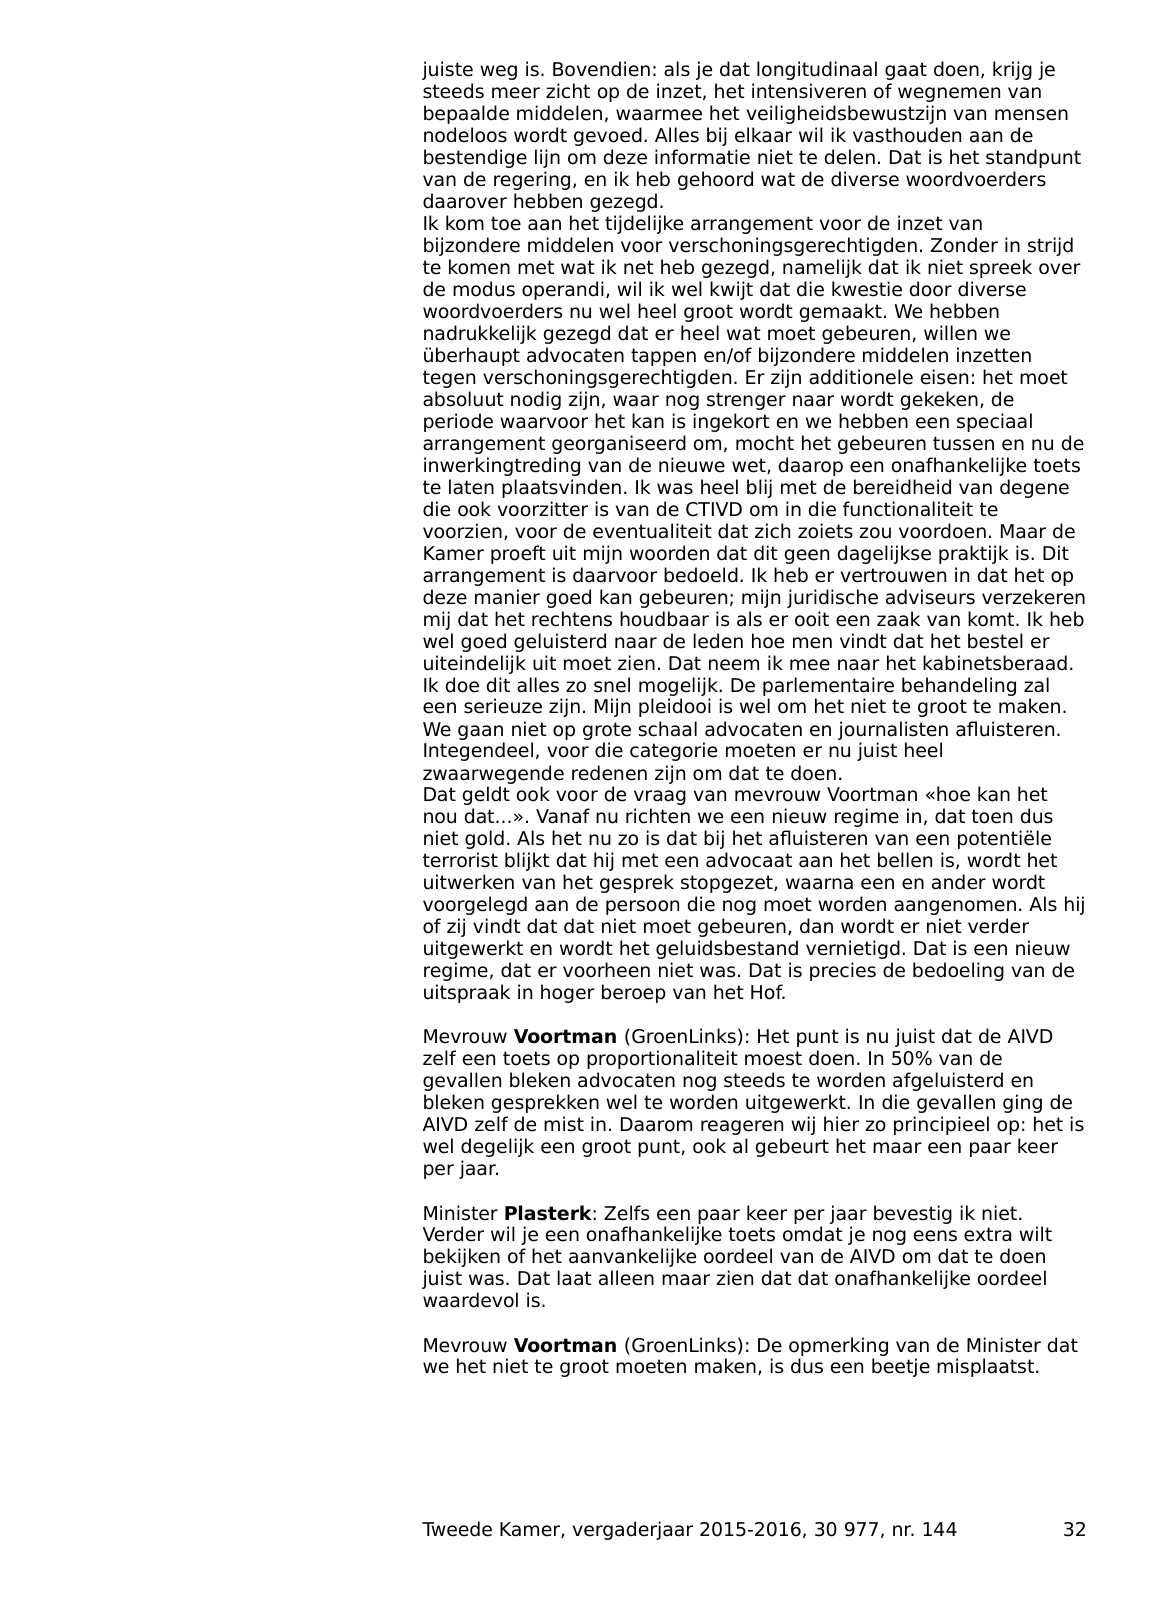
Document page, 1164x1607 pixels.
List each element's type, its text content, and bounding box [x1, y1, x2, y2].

text Minister Plasterk: Zelfs een paar keer per jaar bevestig ik niet. Verder wil je een onafhankelijke toets omdat je nog eens extra wilt bekijken of het aanvankelijke oordeel van de AIVD om dat te doen juist was. Dat laat alleen maar zien dat dat onafhankelijke oordeel waardevol is. [422, 1202, 1087, 1312]
text Ik kom toe aan het tijdelijke arrangement voor de inzet van bijzondere middelen voor verschoningsgerechtigden. Zonder in strijd te komen met wat ik net heb gezegd, namelijk dat ik niet spreek over de modus operandi, wil ik wel kwijt dat die kwestie door diverse woordvoerders nu wel heel groot wordt gemaakt. We hebben nadrukkelijk gezegd dat er heel wat moet gebeuren, willen we überhaupt advocaten tappen en/of bijzondere middelen inzetten tegen verschoningsgerechtigden. Er zijn additionele eisen: het moet absoluut nodig zijn, waar nog strenger naar wordt gekeken, de periode waarvoor het kan is ingekort en we hebben een speciaal arrangement georganiseerd om, mocht het gebeuren tussen en nu de inwerkingtreding van de nieuwe wet, daarop een onafhankelijke toets te laten plaatsvinden. Ik was heel blij met de bereidheid van degene die ook voorzitter is van de CTIVD om in die functionaliteit te voorzien, voor de eventualiteit dat zich zoiets zou voordoen. Maar de Kamer proeft uit mijn woorden dat dit geen dagelijkse praktijk is. Dit arrangement is daarvoor bedoeld. Ik heb er vertrouwen in dat het op deze manier goed kan gebeuren; mijn juridische adviseurs verzekeren mij dat het rechtens houdbaar is als er ooit een zaak van komt. Ik heb wel goed geluisterd naar de leden hoe men vindt dat het bestel er uiteindelijk uit moet zien. Dat neem ik mee naar het kabinetsberaad. Ik doe dit alles zo snel mogelijk. De parlementaire behandeling zal een serieuze zijn. Mijn pleidooi is wel om het niet te groot te maken. We gaan niet op grote schaal advocaten en journalisten afluisteren. Integendeel, voor die categorie moeten er nu juist heel zwaarwegende redenen zijn om dat te doen. [422, 213, 1087, 784]
text Mevrouw Voortman (GroenLinks): Het punt is nu juist dat de AIVD zelf een toets op proportionaliteit moest doen. In 50% van de gevallen bleken advocaten nog steeds te worden afgeluisterd en bleken gesprekken wel te worden uitgewerkt. In die gevallen ging de AIVD zelf de mist in. Daarom reageren wij hier zo principieel op: het is wel degelijk een groot punt, ook al gebeurt het maar een paar keer per jaar. [422, 1026, 1087, 1180]
text Dat geldt ook voor de vraag van mevrouw Voortman «hoe kan het nou dat...». Vanaf nu richten we een nieuw regime in, dat toen dus niet gold. Als het nu zo is dat bij het afluisteren van een potentiële terrorist blijkt dat hij met een advocaat aan het bellen is, wordt het uitwerken van het gesprek stopgezet, waarna een en ander wordt voorgelegd aan de persoon die nog moet worden aangenomen. Als hij of zij vindt dat dat niet moet gebeuren, dan wordt er niet verder uitgewerkt en wordt het geluidsbestand vernietigd. Dat is een nieuw regime, dat er voorheen niet was. Dat is precies de bedoeling van de uitspraak in hoger beroep van het Hof. [422, 784, 1087, 1004]
text juiste weg is. Bovendien: als je dat longitudinaal gaat doen, krijg je steeds meer zicht op de inzet, het intensiveren of wegnemen van bepaalde middelen, waarmee het veiligheidsbewustzijn van mensen nodeloos wordt gevoed. Alles bij elkaar wil ik vasthouden aan de bestendige lijn om deze informatie niet te delen. Dat is het standpunt van de regering, en ik heb gehoord wat de diverse woordvoerders daarover hebben gezegd. [422, 59, 1087, 213]
text Mevrouw Voortman (GroenLinks): De opmerking van de Minister dat we het niet te groot moeten maken, is dus een beetje misplaatst. [422, 1334, 1087, 1378]
